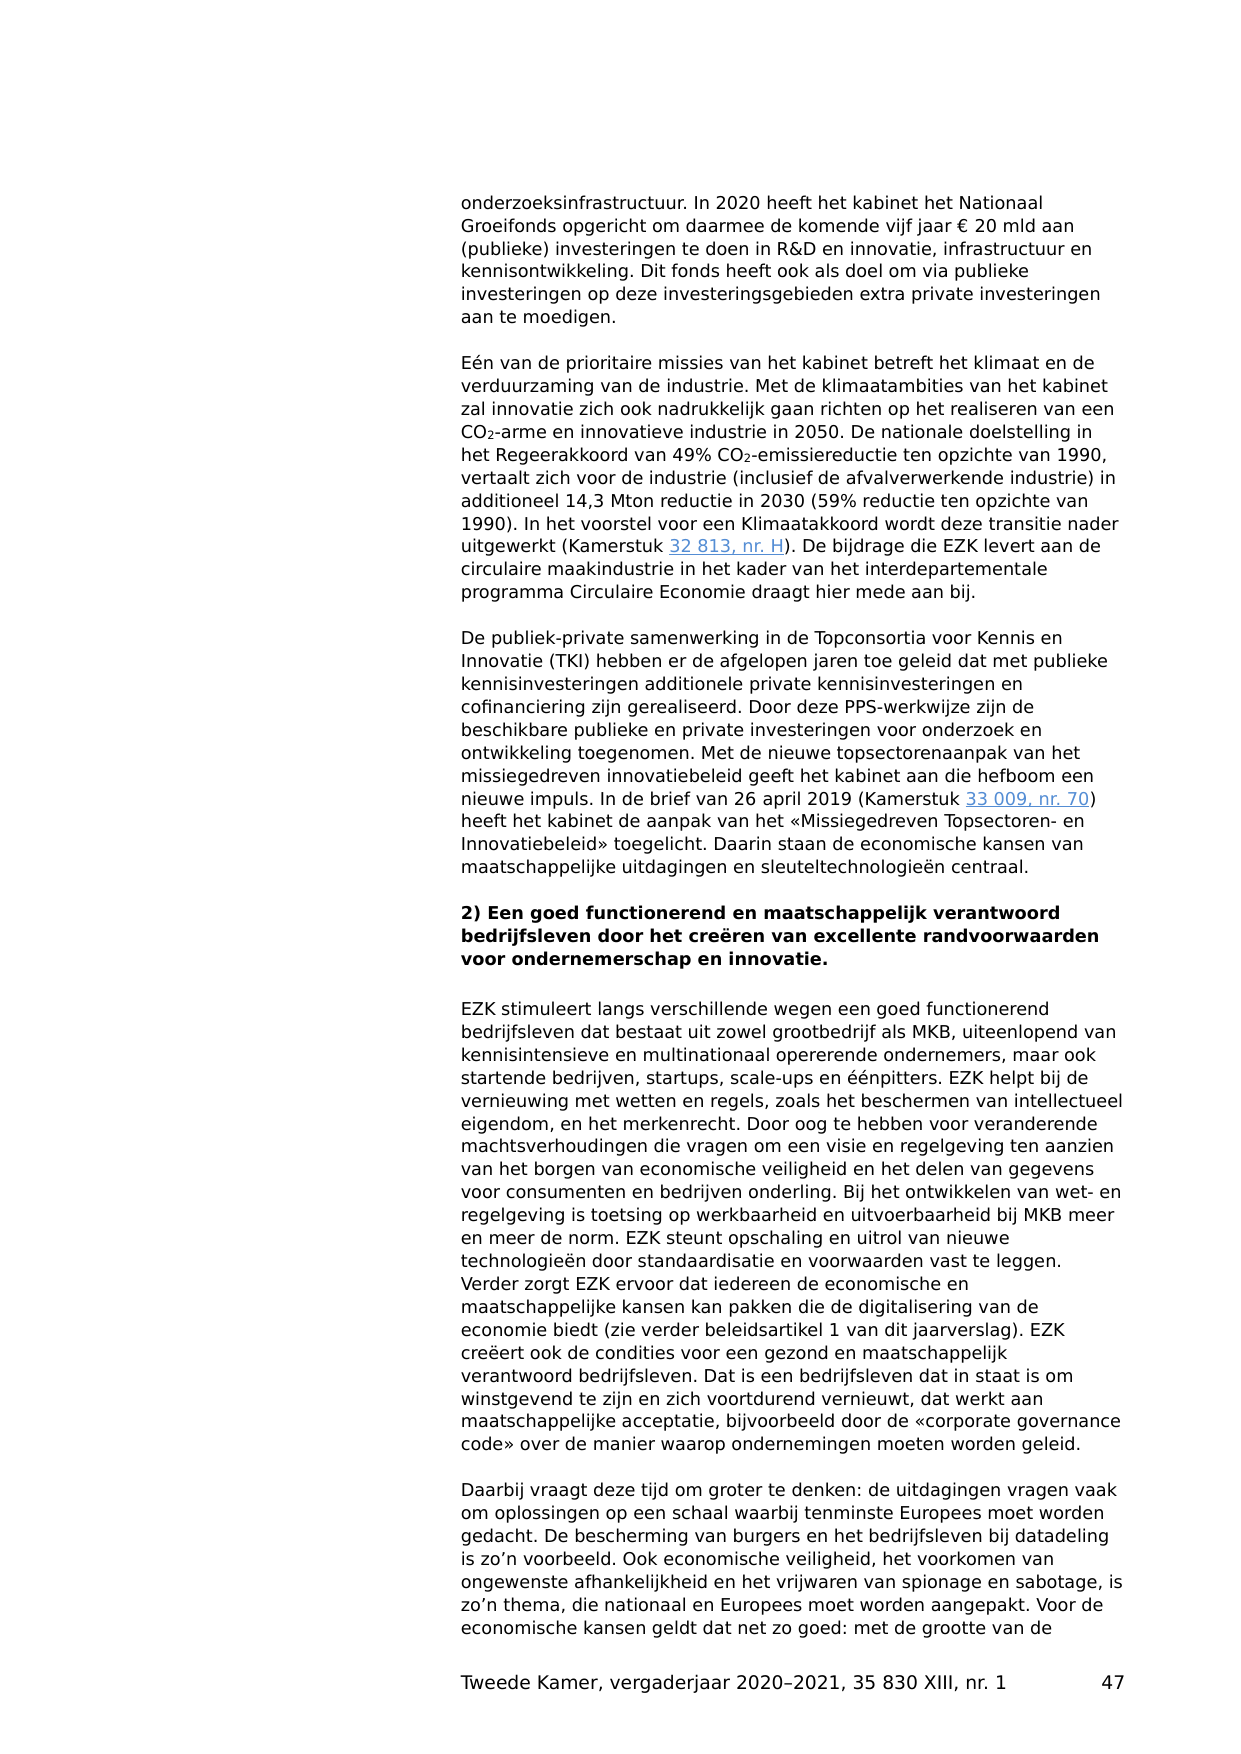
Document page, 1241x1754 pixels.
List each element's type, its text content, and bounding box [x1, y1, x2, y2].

text onderzoeksinfrastructuur. In 2020 heeft het kabinet het Nationaal Groeifonds opgericht om daarmee de komende vijf jaar € 20 mld aan (publieke) investeringen te doen in R&D en innovatie, infrastructuur en kennisontwikkeling. Dit fonds heeft ook als doel om via publieke investeringen op deze investeringsgebieden extra private investeringen aan te moedigen. [461, 191, 1125, 328]
text Daarbij vraagt deze tijd om groter te denken: de uitdagingen vragen vaak om oplossingen op een schaal waarbij tenminste Europees moet worden gedacht. De bescherming van burgers en het bedrijfsleven bij datadeling is zo’n voorbeeld. Ook economische veiligheid, het voorkomen van ongewenste afhankelijkheid en het vrijwaren van spionage en sabotage, is zo’n thema, die nationaal en Europees moet worden aangepakt. Voor de economische kansen geldt dat net zo goed: met de grootte van de [461, 1478, 1125, 1639]
text EZK stimuleert langs verschillende wegen een goed functionerend bedrijfsleven dat bestaat uit zowel grootbedrijf als MKB, uiteenlopend van kennisintensieve en multinationaal opererende ondernemers, maar ook startende bedrijven, startups, scale-ups en éénpitters. EZK helpt bij de vernieuwing met wetten en regels, zoals het beschermen van intellectueel eigendom, en het merkenrecht. Door oog te hebben voor veranderende machtsverhoudingen die vragen om een visie en regelgeving ten aanzien van het borgen van economische veiligheid en het delen van gegevens voor consumenten en bedrijven onderling. Bij het ontwikkelen van wet- en regelgeving is toetsing op werkbaarheid en uitvoerbaarheid bij MKB meer en meer de norm. EZK steunt opschaling en uitrol van nieuwe technologieën door standaardisatie en voorwaarden vast te leggen. Verder zorgt EZK ervoor dat iedereen de economische en maatschappelijke kansen kan pakken die de digitalisering van de economie biedt (zie verder beleidsartikel 1 van dit jaarverslag). EZK creëert ook de condities voor een gezond en maatschappelijk verantwoord bedrijfsleven. Dat is een bedrijfsleven dat in staat is om winstgevend te zijn en zich voortdurend vernieuwt, dat werkt aan maatschappelijke acceptatie, bijvoorbeeld door de «corporate governance code» over de manier waarop ondernemingen moeten worden geleid. [461, 997, 1125, 1455]
text Eén van de prioritaire missies van het kabinet betreft het klimaat en de verduurzaming van de industrie. Met de klimaatambities van het kabinet zal innovatie zich ook nadrukkelijk gaan richten op het realiseren van een CO2-arme en innovatieve industrie in 2050. De nationale doelstelling in het Regeerakkoord van 49% CO2-emissiereductie ten opzichte van 1990, vertaalt zich voor de industrie (inclusief de afvalverwerkende industrie) in additioneel 14,3 Mton reductie in 2030 (59% reductie ten opzichte van 1990). In het voorstel voor een Klimaatakkoord wordt deze transitie nader uitgewerkt (Kamerstuk 32 813, nr. H). De bijdrage die EZK levert aan de circulaire maakindustrie in het kader van het interdepartementale programma Circulaire Economie draagt hier mede aan bij. [461, 351, 1125, 603]
text De publiek-private samenwerking in de Topconsortia voor Kennis en Innovatie (TKI) hebben er de afgelopen jaren toe geleid dat met publieke kennisinvesteringen additionele private kennisinvesteringen en cofinanciering zijn gerealiseerd. Door deze PPS-werkwijze zijn de beschikbare publieke en private investeringen voor onderzoek en ontwikkeling toegenomen. Met de nieuwe topsectorenaanpak van het missiegedreven innovatiebeleid geeft het kabinet aan die hefboom een nieuwe impuls. In de brief van 26 april 2019 (Kamerstuk 33 009, nr. 70) heeft het kabinet de aanpak van het «Missiegedreven Topsectoren- en Innovatiebeleid» toegelicht. Daarin staan de economische kansen van maatschappelijke uitdagingen en sleuteltechnologieën centraal. [461, 626, 1125, 878]
text 2) Een goed functionerend en maatschappelijk verantwoord bedrijfsleven door het creëren van excellente randvoorwaarden voor ondernemerschap en innovatie. [461, 901, 1125, 970]
